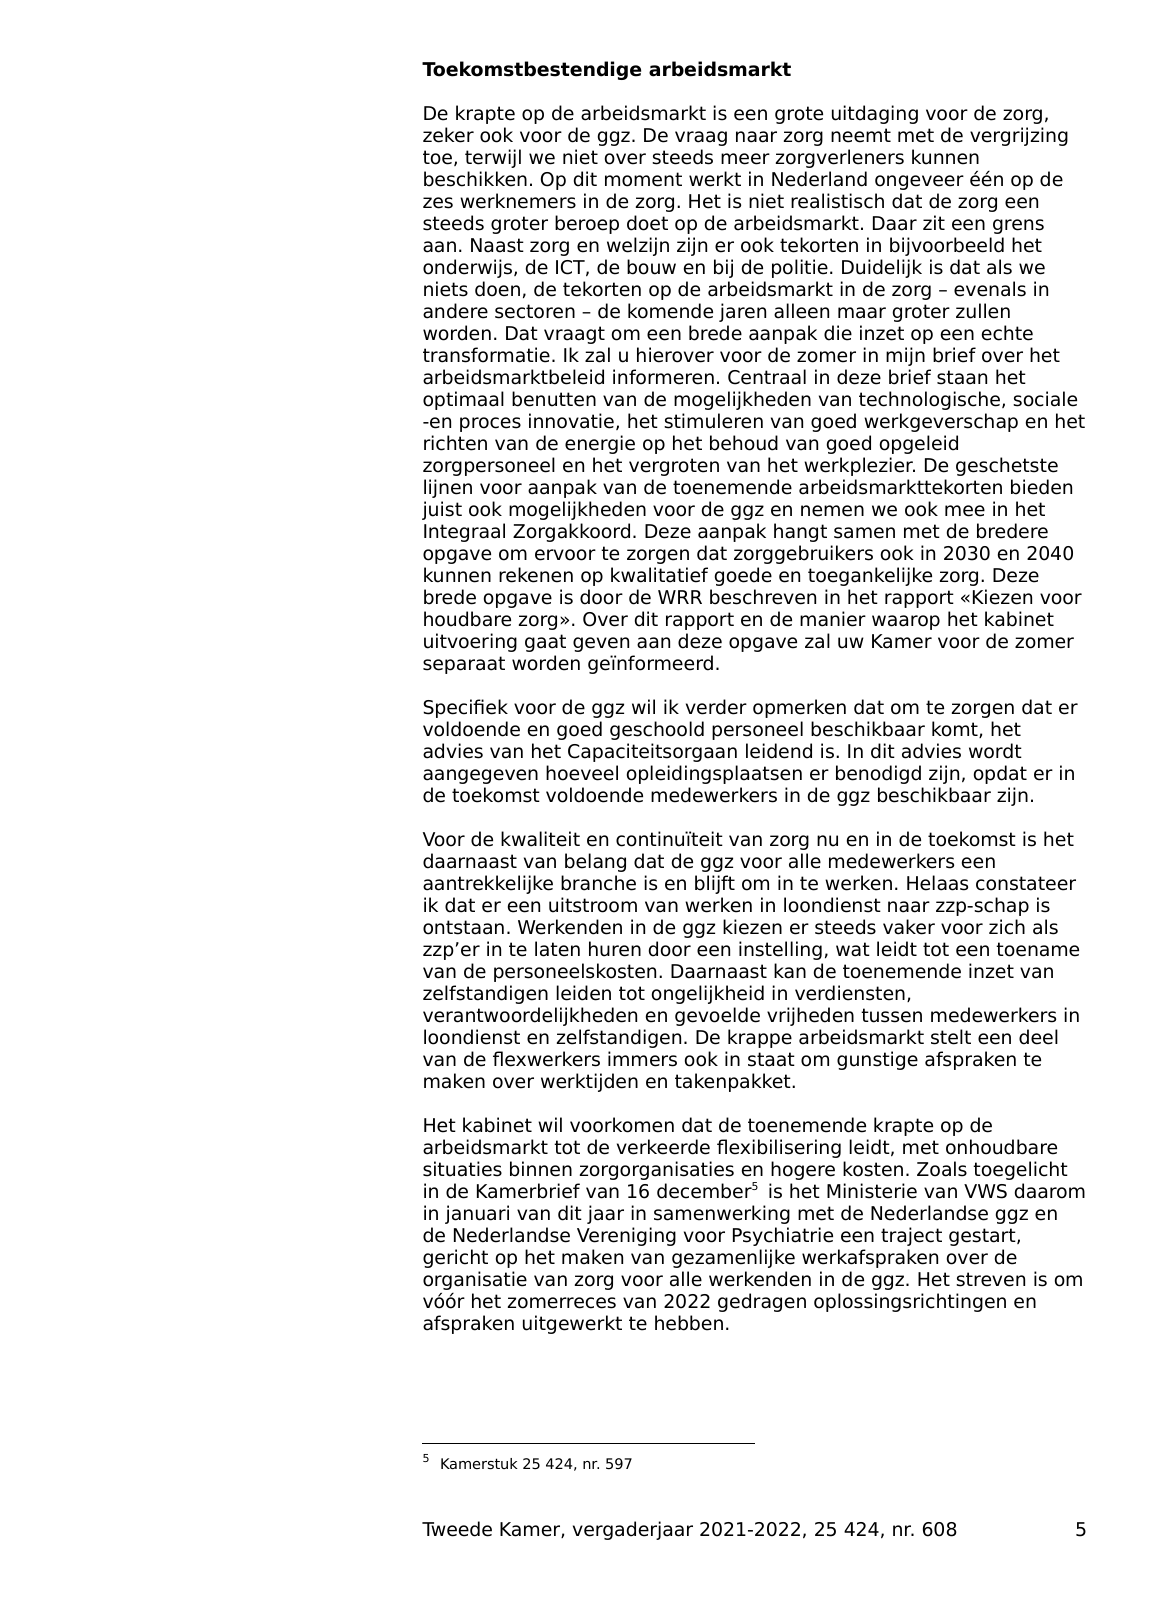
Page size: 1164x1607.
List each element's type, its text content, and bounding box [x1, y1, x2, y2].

text Specifiek voor de ggz wil ik verder opmerken dat om te zorgen dat er voldoende en goed geschoold personeel beschikbaar komt, het advies van het Capaciteitsorgaan leidend is. In dit advies wordt aangegeven hoeveel opleidingsplaatsen er benodigd zijn, opdat er in de toekomst voldoende medewerkers in de ggz beschikbaar zijn. [422, 697, 1087, 807]
text Kamerstuk 25 424, nr. 597 [422, 1452, 1087, 1474]
subtitle Toekomstbestendige arbeidsmarkt [422, 59, 1087, 81]
text Het kabinet wil voorkomen dat de toenemende krapte op de arbeidsmarkt tot de verkeerde flexibilisering leidt, met onhoudbare situaties binnen zorgorganisaties en hogere kosten. Zoals toegelicht in de Kamerbrief van 16 december is het Ministerie van VWS daarom in januari van dit jaar in samenwerking met de Nederlandse ggz en de Nederlandse Vereniging voor Psychiatrie een traject gestart, gericht op het maken van gezamenlijke werkafspraken over de organisatie van zorg voor alle werkenden in de ggz. Het streven is om vóór het zomerreces van 2022 gedragen oplossingsrichtingen en afspraken uitgewerkt te hebben. [422, 1115, 1087, 1335]
text Voor de kwaliteit en continuïteit van zorg nu en in de toekomst is het daarnaast van belang dat de ggz voor alle medewerkers een aantrekkelijke branche is en blijft om in te werken. Helaas constateer ik dat er een uitstroom van werken in loondienst naar zzp-schap is ontstaan. Werkenden in de ggz kiezen er steeds vaker voor zich als zzp’er in te laten huren door een instelling, wat leidt tot een toename van de personeelskosten. Daarnaast kan de toenemende inzet van zelfstandigen leiden tot ongelijkheid in verdiensten, verantwoordelijkheden en gevoelde vrijheden tussen medewerkers in loondienst en zelfstandigen. De krappe arbeidsmarkt stelt een deel van de flexwerkers immers ook in staat om gunstige afspraken te maken over werktijden en takenpakket. [422, 829, 1087, 1093]
text De krapte op de arbeidsmarkt is een grote uitdaging voor de zorg, zeker ook voor de ggz. De vraag naar zorg neemt met de vergrijzing toe, terwijl we niet over steeds meer zorgverleners kunnen beschikken. Op dit moment werkt in Nederland ongeveer één op de zes werknemers in de zorg. Het is niet realistisch dat de zorg een steeds groter beroep doet op de arbeidsmarkt. Daar zit een grens aan. Naast zorg en welzijn zijn er ook tekorten in bijvoorbeeld het onderwijs, de ICT, de bouw en bij de politie. Duidelijk is dat als we niets doen, de tekorten op de arbeidsmarkt in de zorg – evenals in andere sectoren – de komende jaren alleen maar groter zullen worden. Dat vraagt om een brede aanpak die inzet op een echte transformatie. Ik zal u hierover voor de zomer in mijn brief over het arbeidsmarktbeleid informeren. Centraal in deze brief staan het optimaal benutten van de mogelijkheden van technologische, sociale -en proces innovatie, het stimuleren van goed werkgeverschap en het richten van de energie op het behoud van goed opgeleid zorgpersoneel en het vergroten van het werkplezier. De geschetste lijnen voor aanpak van de toenemende arbeidsmarkttekorten bieden juist ook mogelijkheden voor de ggz en nemen we ook mee in het Integraal Zorgakkoord. Deze aanpak hangt samen met de bredere opgave om ervoor te zorgen dat zorggebruikers ook in 2030 en 2040 kunnen rekenen op kwalitatief goede en toegankelijke zorg. Deze brede opgave is door de WRR beschreven in het rapport «Kiezen voor houdbare zorg». Over dit rapport en de manier waarop het kabinet uitvoering gaat geven aan deze opgave zal uw Kamer voor de zomer separaat worden geïnformeerd. [422, 103, 1087, 675]
